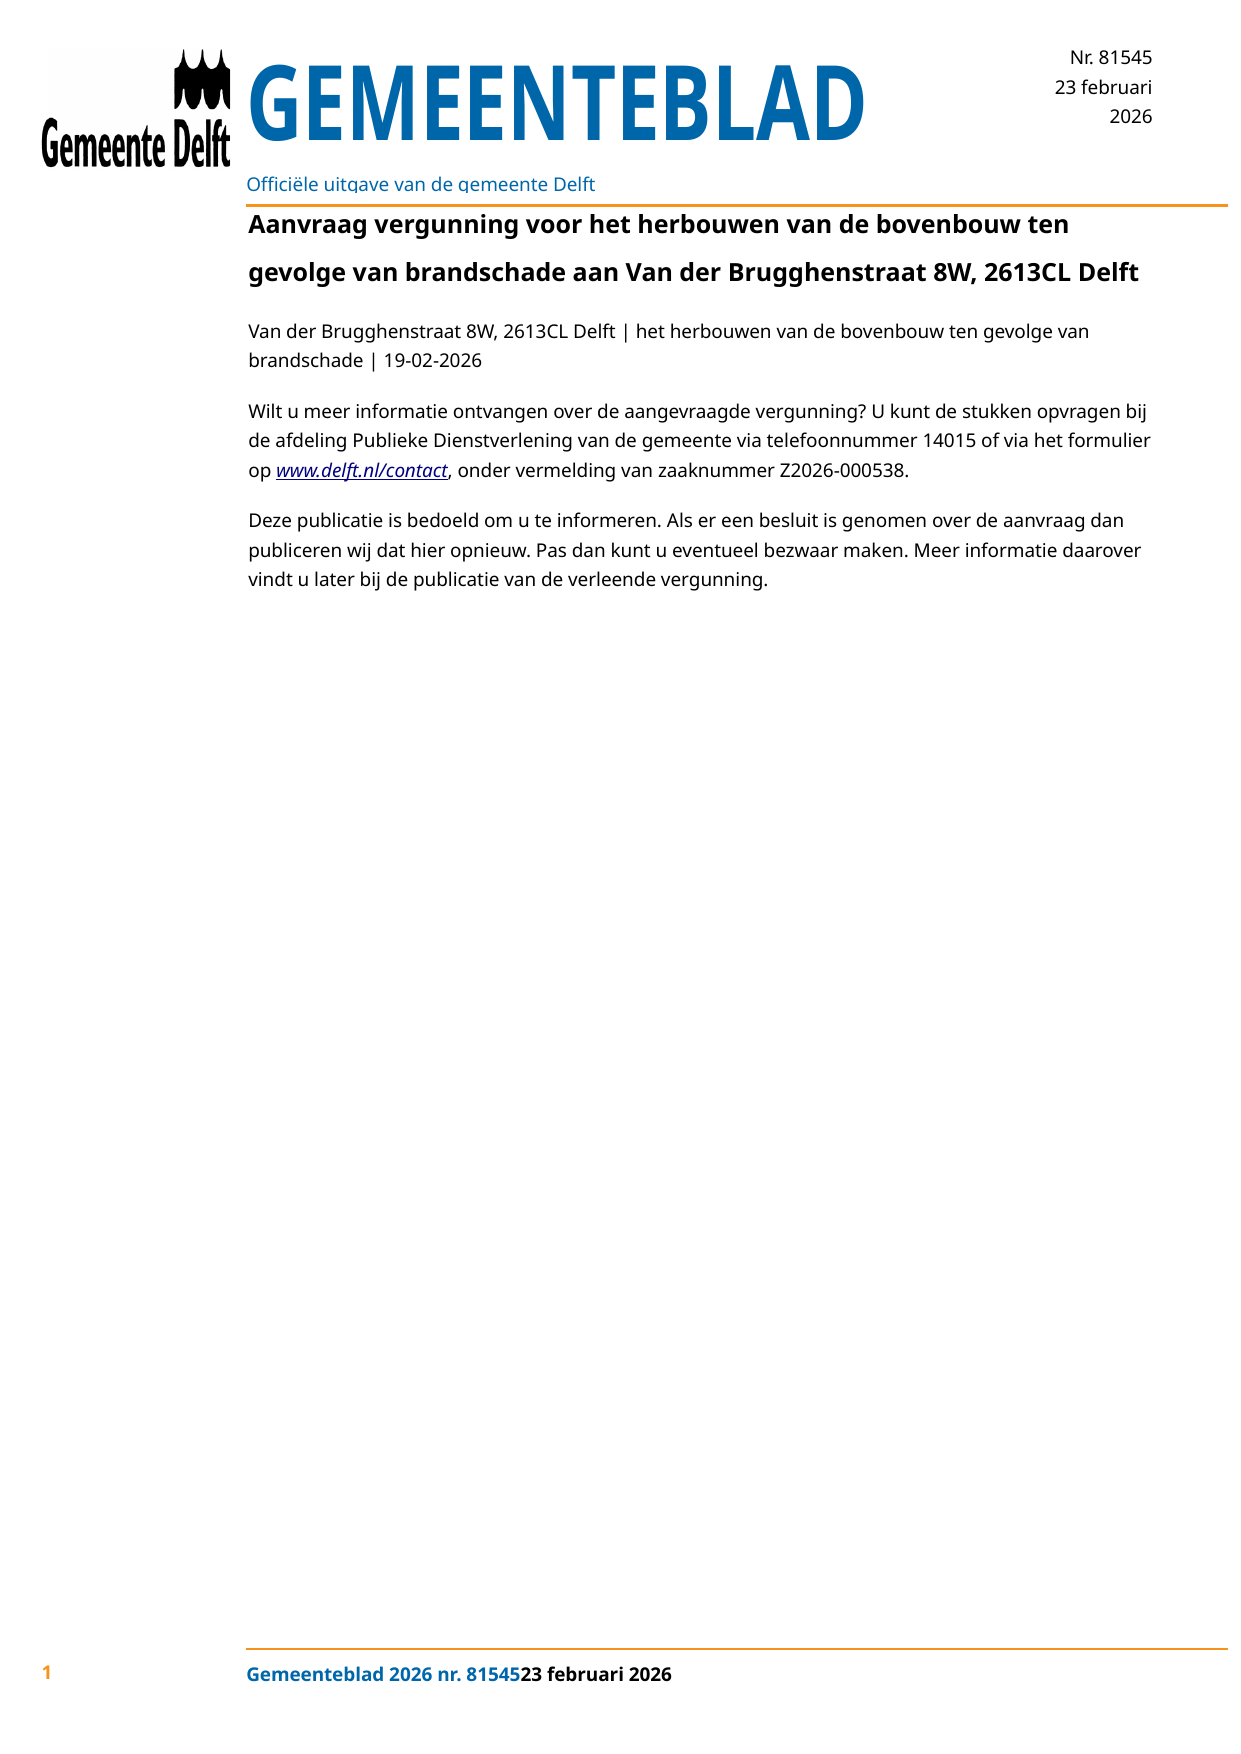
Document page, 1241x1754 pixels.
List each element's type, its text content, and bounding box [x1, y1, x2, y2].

text Wilt u meer informatie ontvangen over de aangevraagde vergunning? U kunt de stukken opvragen bij de afdeling Publieke Dienstverlening van de gemeente via telefoonnummer 14015 of via het formulier op www.delft.nl/contact, onder vermelding van zaaknummer Z2026-000538. [248, 398, 1152, 483]
text Aanvraag vergunning voor het herbouwen van de bovenbouw ten gevolge van brandschade aan Van der Brugghenstraat 8W, 2613CL Delft [248, 207, 1152, 288]
text Van der Brugghenstraat 8W, 2613CL Delft | het herbouwen van de bovenbouw ten gevolge van brandschade | 19-02-2026 [248, 318, 1152, 373]
picture [41, 47, 231, 172]
text Deze publicatie is bedoeld om u te informeren. Als er een besluit is genomen over de aanvraag dan publiceren wij dat hier opnieuw. Pas dan kunt u eventueel bezwaar maken. Meer informatie daarover vindt u later bij de publicatie van de verleende vergunning. [248, 507, 1152, 592]
